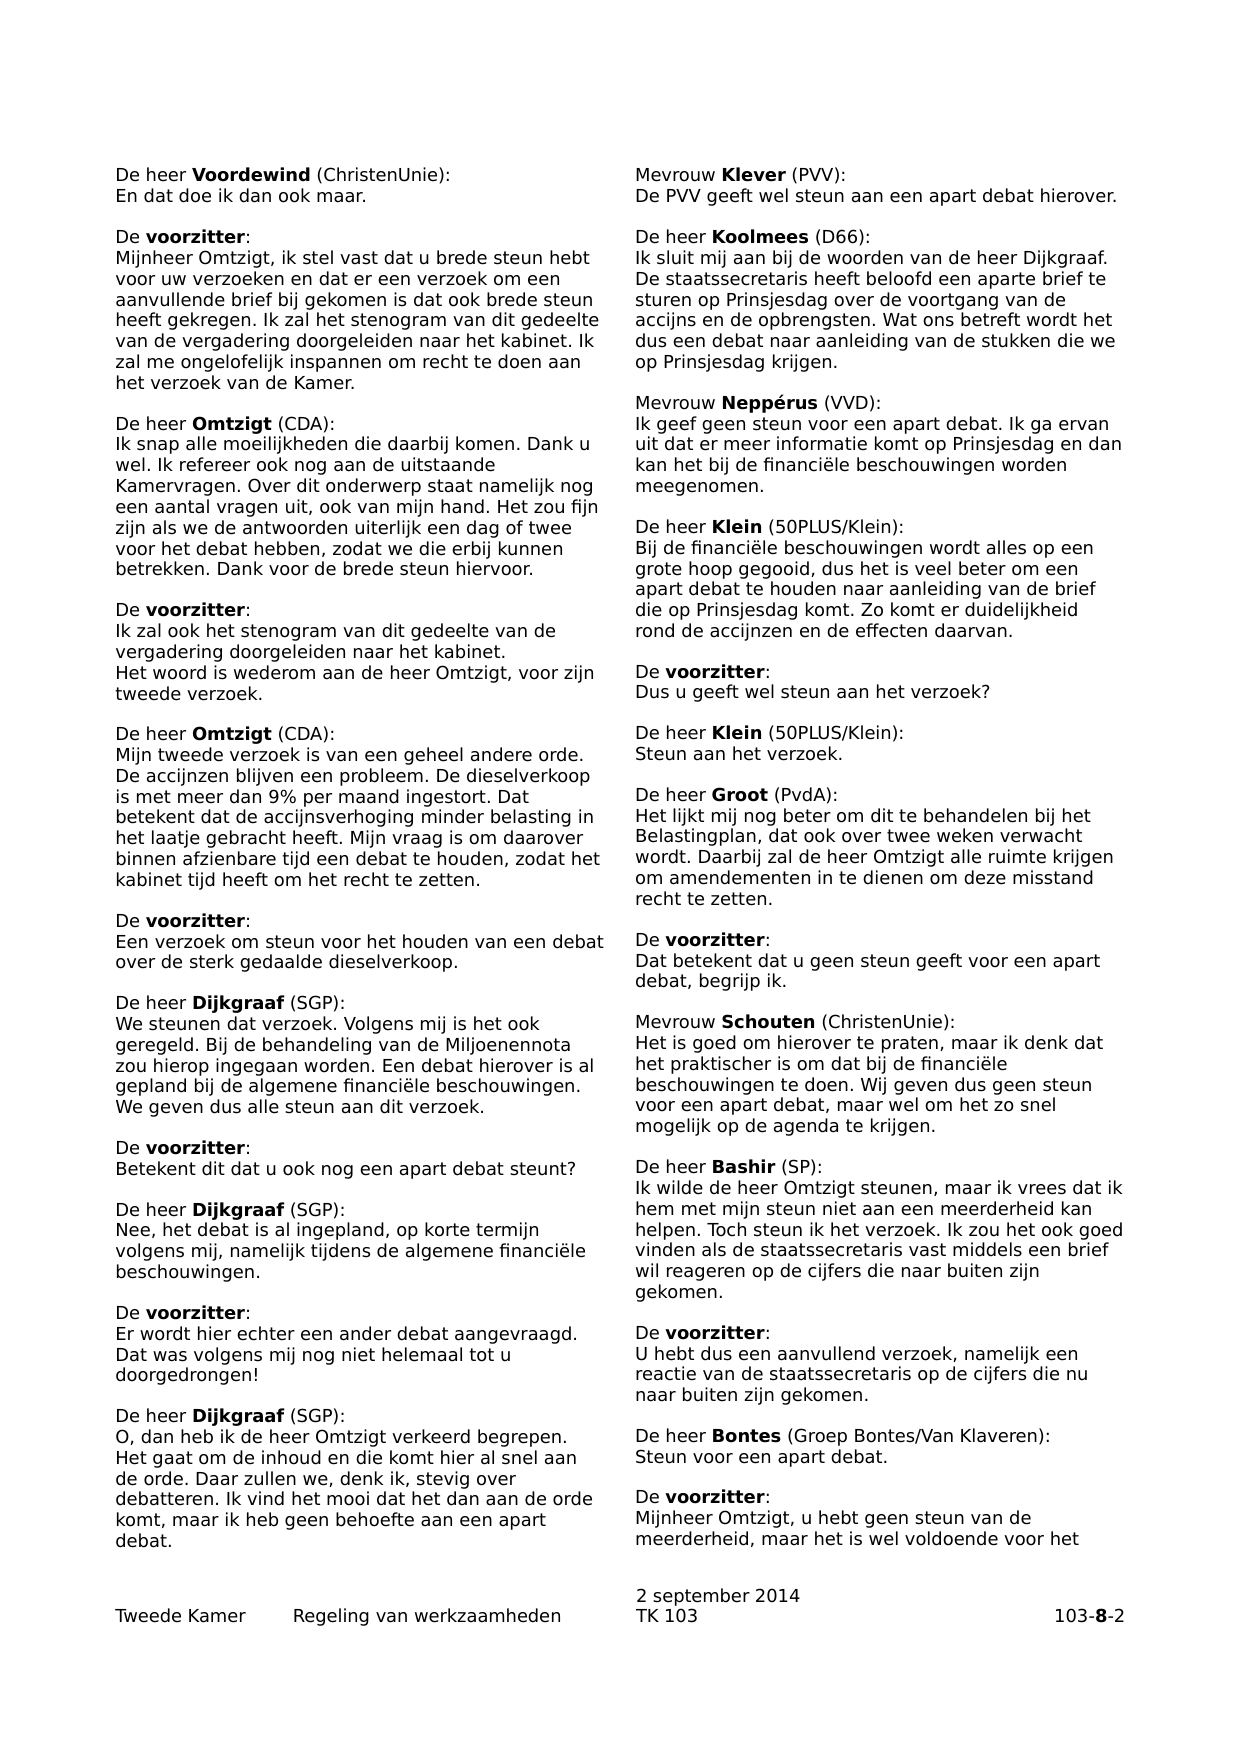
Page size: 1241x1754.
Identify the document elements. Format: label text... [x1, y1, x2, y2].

text Ik snap alle moeilijkheden die daarbij komen. Dank u wel. Ik refereer ook nog aan de uitstaande Kamervragen. Over dit onderwerp staat namelijk nog een aantal vragen uit, ook van mijn hand. Het zou fijn zijn als we de antwoorden uiterlijk een dag of twee voor het debat hebben, zodat we die erbij kunnen betrekken. Dank voor de brede steun hiervoor. [115, 434, 605, 580]
text Ik wilde de heer Omtzigt steunen, maar ik vrees dat ik hem met mijn steun niet aan een meerderheid kan helpen. Toch steun ik het verzoek. Ik zou het ook goed vinden als de staatssecretaris vast middels een brief wil reageren op de cijfers die naar buiten zijn gekomen. [635, 1178, 1125, 1303]
text Mevrouw Neppérus (VVD): [635, 393, 1125, 413]
text We steunen dat verzoek. Volgens mij is het ook geregeld. Bij de behandeling van de Miljoenennota zou hierop ingegaan worden. Een debat hierover is al gepland bij de algemene financiële beschouwingen. We geven dus alle steun aan dit verzoek. [115, 1014, 605, 1118]
text De voorzitter: [635, 662, 1125, 682]
text Het is goed om hierover te praten, maar ik denk dat het praktischer is om dat bij de financiële beschouwingen te doen. Wij geven dus geen steun voor een apart debat, maar wel om het zo snel mogelijk op de agenda te krijgen. [635, 1033, 1125, 1137]
text Nee, het debat is al ingepland, op korte termijn volgens mij, namelijk tijdens de algemene financiële beschouwingen. [115, 1220, 605, 1283]
text En dat doe ik dan ook maar. [115, 186, 605, 207]
text Bij de financiële beschouwingen wordt alles op een grote hoop gegooid, dus het is veel beter om een apart debat te houden naar aanleiding van de brief die op Prinsjesdag komt. Zo komt er duidelijkheid rond de accijnzen en de effecten daarvan. [635, 537, 1125, 642]
text De heer Bashir (SP): [635, 1157, 1125, 1178]
text De voorzitter: [115, 227, 605, 248]
text Betekent dit dat u ook nog een apart debat steunt? [115, 1159, 605, 1179]
text U hebt dus een aanvullend verzoek, namelijk een reactie van de staatssecretaris op de cijfers die nu naar buiten zijn gekomen. [635, 1343, 1125, 1406]
text Ik sluit mij aan bij de woorden van de heer Dijkgraaf. De staatssecretaris heeft beloofd een aparte brief te sturen op Prinsjesdag over de voortgang van de accijns en de opbrengsten. Wat ons betreft wordt het dus een debat naar aanleiding van de stukken die we op Prinsjesdag krijgen. [635, 248, 1125, 373]
text De voorzitter: [115, 1303, 605, 1323]
text De heer Bontes (Groep Bontes/Van Klaveren): [635, 1426, 1125, 1447]
text De heer Dijkgraaf (SGP): [115, 1199, 605, 1220]
text De heer Omtzigt (CDA): [115, 413, 605, 434]
text Dus u geeft wel steun aan het verzoek? [635, 682, 1125, 703]
text Steun voor een apart debat. [635, 1447, 1125, 1467]
text Mijn tweede verzoek is van een geheel andere orde. De accijnzen blijven een probleem. De dieselverkoop is met meer dan 9% per maand ingestort. Dat betekent dat de accijnsverhoging minder belasting in het laatje gebracht heeft. Mijn vraag is om daarover binnen afzienbare tijd een debat te houden, zodat het kabinet tijd heeft om het recht te zetten. [115, 745, 605, 891]
text Ik geef geen steun voor een apart debat. Ik ga ervan uit dat er meer informatie komt op Prinsjesdag en dan kan het bij de financiële beschouwingen worden meegenomen. [635, 413, 1125, 497]
text Steun aan het verzoek. [635, 744, 1125, 765]
text De voorzitter: [635, 1323, 1125, 1343]
text De PVV geeft wel steun aan een apart debat hierover. [635, 186, 1125, 207]
text De voorzitter: [635, 1487, 1125, 1508]
text Het lijkt mij nog beter om dit te behandelen bij het Belastingplan, dat ook over twee weken verwacht wordt. Daarbij zal de heer Omtzigt alle ruimte krijgen om amendementen in te dienen om deze misstand recht te zetten. [635, 805, 1125, 909]
text De heer Koolmees (D66): [635, 227, 1125, 248]
text Dat betekent dat u geen steun geeft voor een apart debat, begrijp ik. [635, 950, 1125, 992]
text De heer Groot (PvdA): [635, 785, 1125, 805]
text Het woord is wederom aan de heer Omtzigt, voor zijn tweede verzoek. [115, 662, 605, 704]
text De heer Klein (50PLUS/Klein): [635, 517, 1125, 537]
text Mevrouw Schouten (ChristenUnie): [635, 1012, 1125, 1033]
text O, dan heb ik de heer Omtzigt verkeerd begrepen. Het gaat om de inhoud en die komt hier al snel aan de orde. Daar zullen we, denk ik, stevig over debatteren. Ik vind het mooi dat het dan aan de orde komt, maar ik heb geen behoefte aan een apart debat. [115, 1427, 605, 1552]
text De voorzitter: [115, 1138, 605, 1159]
text De heer Dijkgraaf (SGP): [115, 1406, 605, 1427]
text De heer Omtzigt (CDA): [115, 724, 605, 745]
text De heer Klein (50PLUS/Klein): [635, 723, 1125, 744]
text De voorzitter: [635, 929, 1125, 950]
text De heer Voordewind (ChristenUnie): [115, 165, 605, 186]
text Er wordt hier echter een ander debat aangevraagd. Dat was volgens mij nog niet helemaal tot u doorgedrongen! [115, 1323, 605, 1386]
text Ik zal ook het stenogram van dit gedeelte van de vergadering doorgeleiden naar het kabinet. [115, 621, 605, 662]
text Een verzoek om steun voor het houden van een debat over de sterk gedaalde dieselverkoop. [115, 931, 605, 973]
text De voorzitter: [115, 600, 605, 621]
text De heer Dijkgraaf (SGP): [115, 993, 605, 1014]
text De voorzitter: [115, 911, 605, 931]
text Mevrouw Klever (PVV): [635, 165, 1125, 186]
text Mijnheer Omtzigt, u hebt geen steun van de meerderheid, maar het is wel voldoende voor het [635, 1508, 1125, 1550]
text Mijnheer Omtzigt, ik stel vast dat u brede steun hebt voor uw verzoeken en dat er een verzoek om een aanvullende brief bij gekomen is dat ook brede steun heeft gekregen. Ik zal het stenogram van dit gedeelte van de vergadering doorgeleiden naar het kabinet. Ik zal me ongelofelijk inspannen om recht te doen aan het verzoek van de Kamer. [115, 248, 605, 393]
